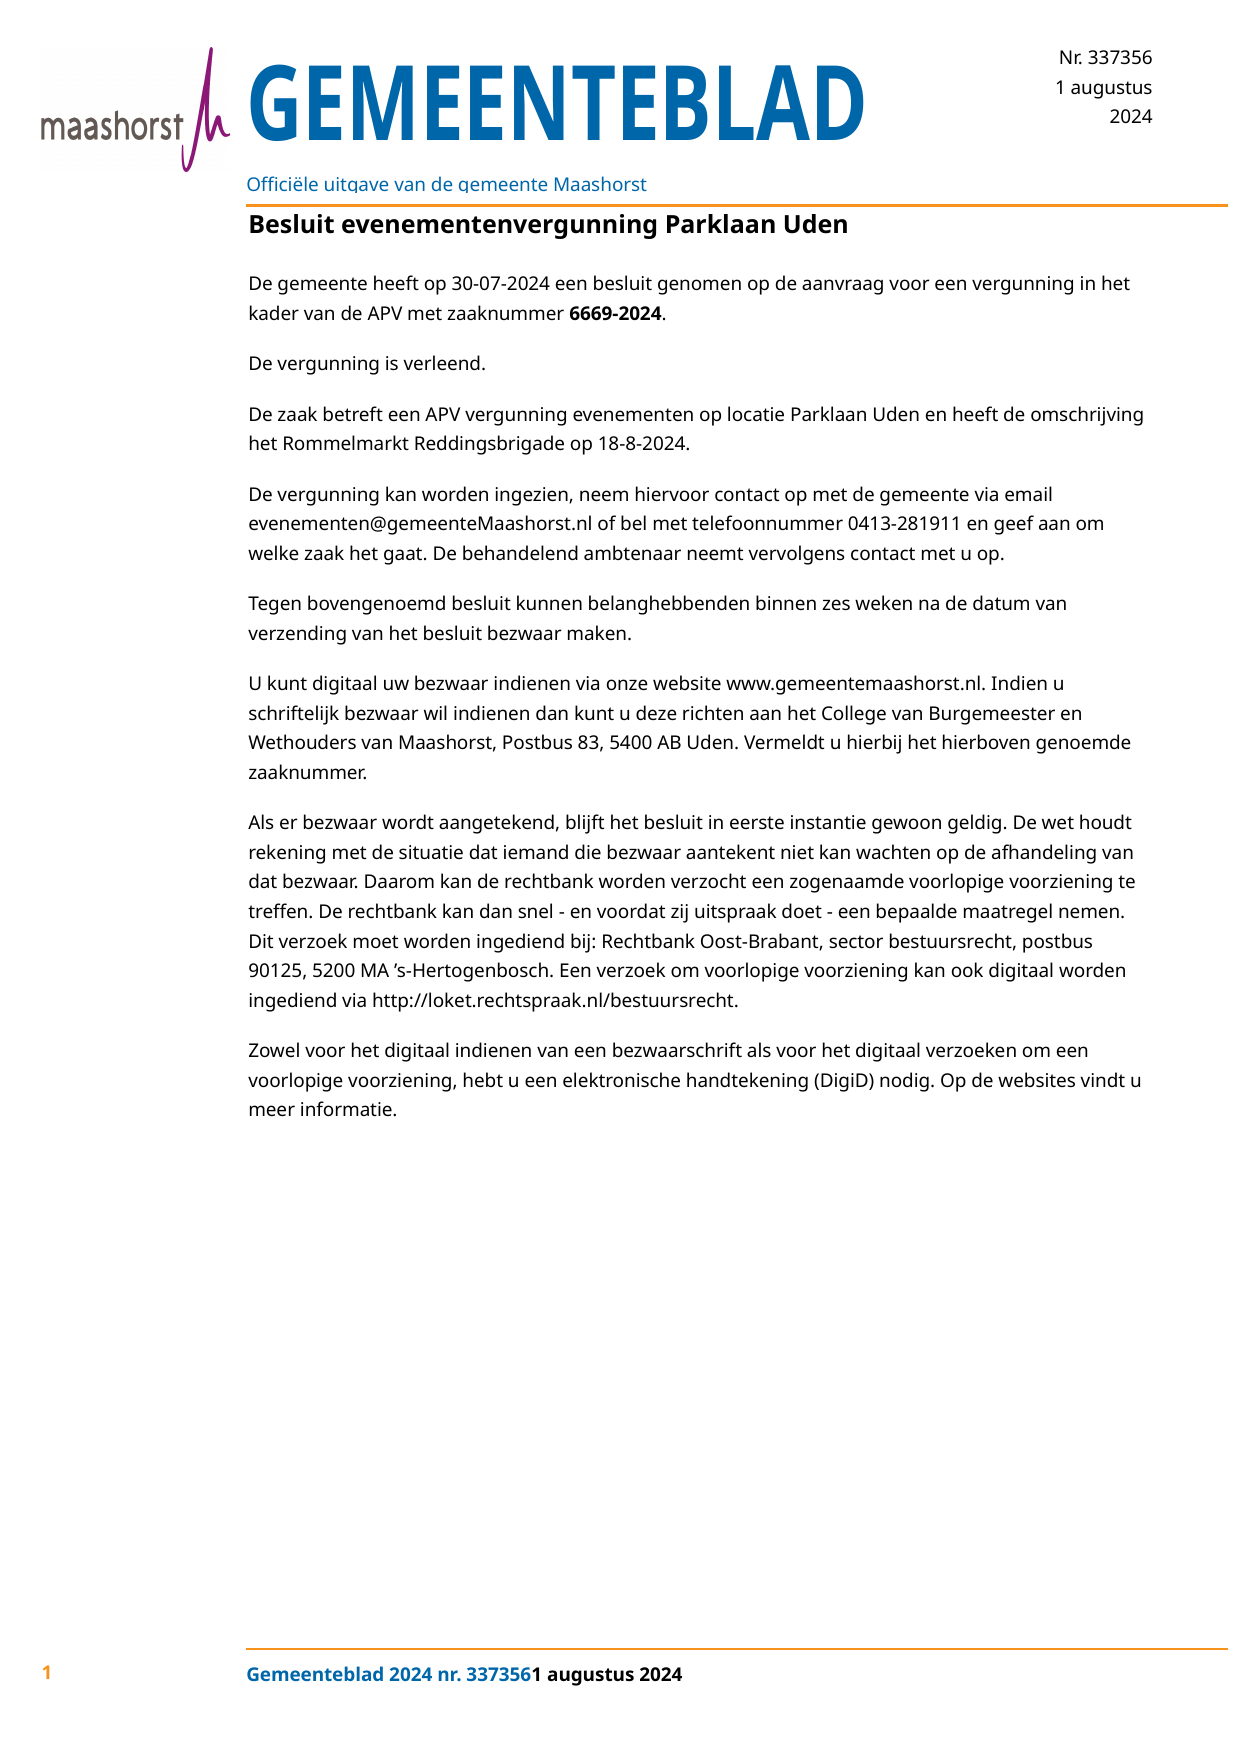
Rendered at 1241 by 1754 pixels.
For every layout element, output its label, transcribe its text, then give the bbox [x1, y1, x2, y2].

text Zowel voor het digitaal indienen van een bezwaarschrift als voor het digitaal verzoeken om een voorlopige voorziening, hebt u een elektronische handtekening (DigiD) nodig. Op de websites vindt u meer informatie. [248, 1037, 1152, 1122]
text Besluit evenementenvergunning Parklaan Uden [248, 207, 1152, 241]
text De gemeente heeft op 30-07-2024 een besluit genomen op de aanvraag voor een vergunning in het kader van de APV met zaaknummer 6669-2024. [248, 270, 1152, 326]
text Als er bezwaar wordt aangetekend, blijft het besluit in eerste instantie gewoon geldig. De wet houdt rekening met de situatie dat iemand die bezwaar aantekent niet kan wachten op de afhandeling van dat bezwaar. Daarom kan de rechtbank worden verzocht een zogenaamde voorlopige voorziening te treffen. De rechtbank kan dan snel - en voordat zij uitspraak doet - een bepaalde maatregel nemen. Dit verzoek moet worden ingediend bij: Rechtbank Oost-Brabant, sector bestuursrecht, postbus 90125, 5200 MA ’s-Hertogenbosch. Een verzoek om voorlopige voorziening kan ook digitaal worden ingediend via http://loket.rechtspraak.nl/bestuursrecht. [248, 809, 1152, 1013]
text De vergunning is verleend. [248, 350, 1152, 376]
text Tegen bovengenoemd besluit kunnen belanghebbenden binnen zes weken na de datum van verzending van het besluit bezwaar maken. [248, 590, 1152, 646]
picture [41, 47, 231, 172]
text De vergunning kan worden ingezien, neem hiervoor contact op met de gemeente via email evenementen@gemeenteMaashorst.nl of bel met telefoonnummer 0413-281911 en geef aan om welke zaak het gaat. De behandelend ambtenaar neemt vervolgens contact met u op. [248, 481, 1152, 566]
text De zaak betreft een APV vergunning evenementen op locatie Parklaan Uden en heeft de omschrijving het Rommelmarkt Reddingsbrigade op 18-8-2024. [248, 401, 1152, 456]
text U kunt digitaal uw bezwaar indienen via onze website www.gemeentemaashorst.nl. Indien u schriftelijk bezwaar wil indienen dan kunt u deze richten aan het College van Burgemeester en Wethouders van Maashorst, Postbus 83, 5400 AB Uden. Vermeldt u hierbij het hierboven genoemde zaaknummer. [248, 670, 1152, 785]
